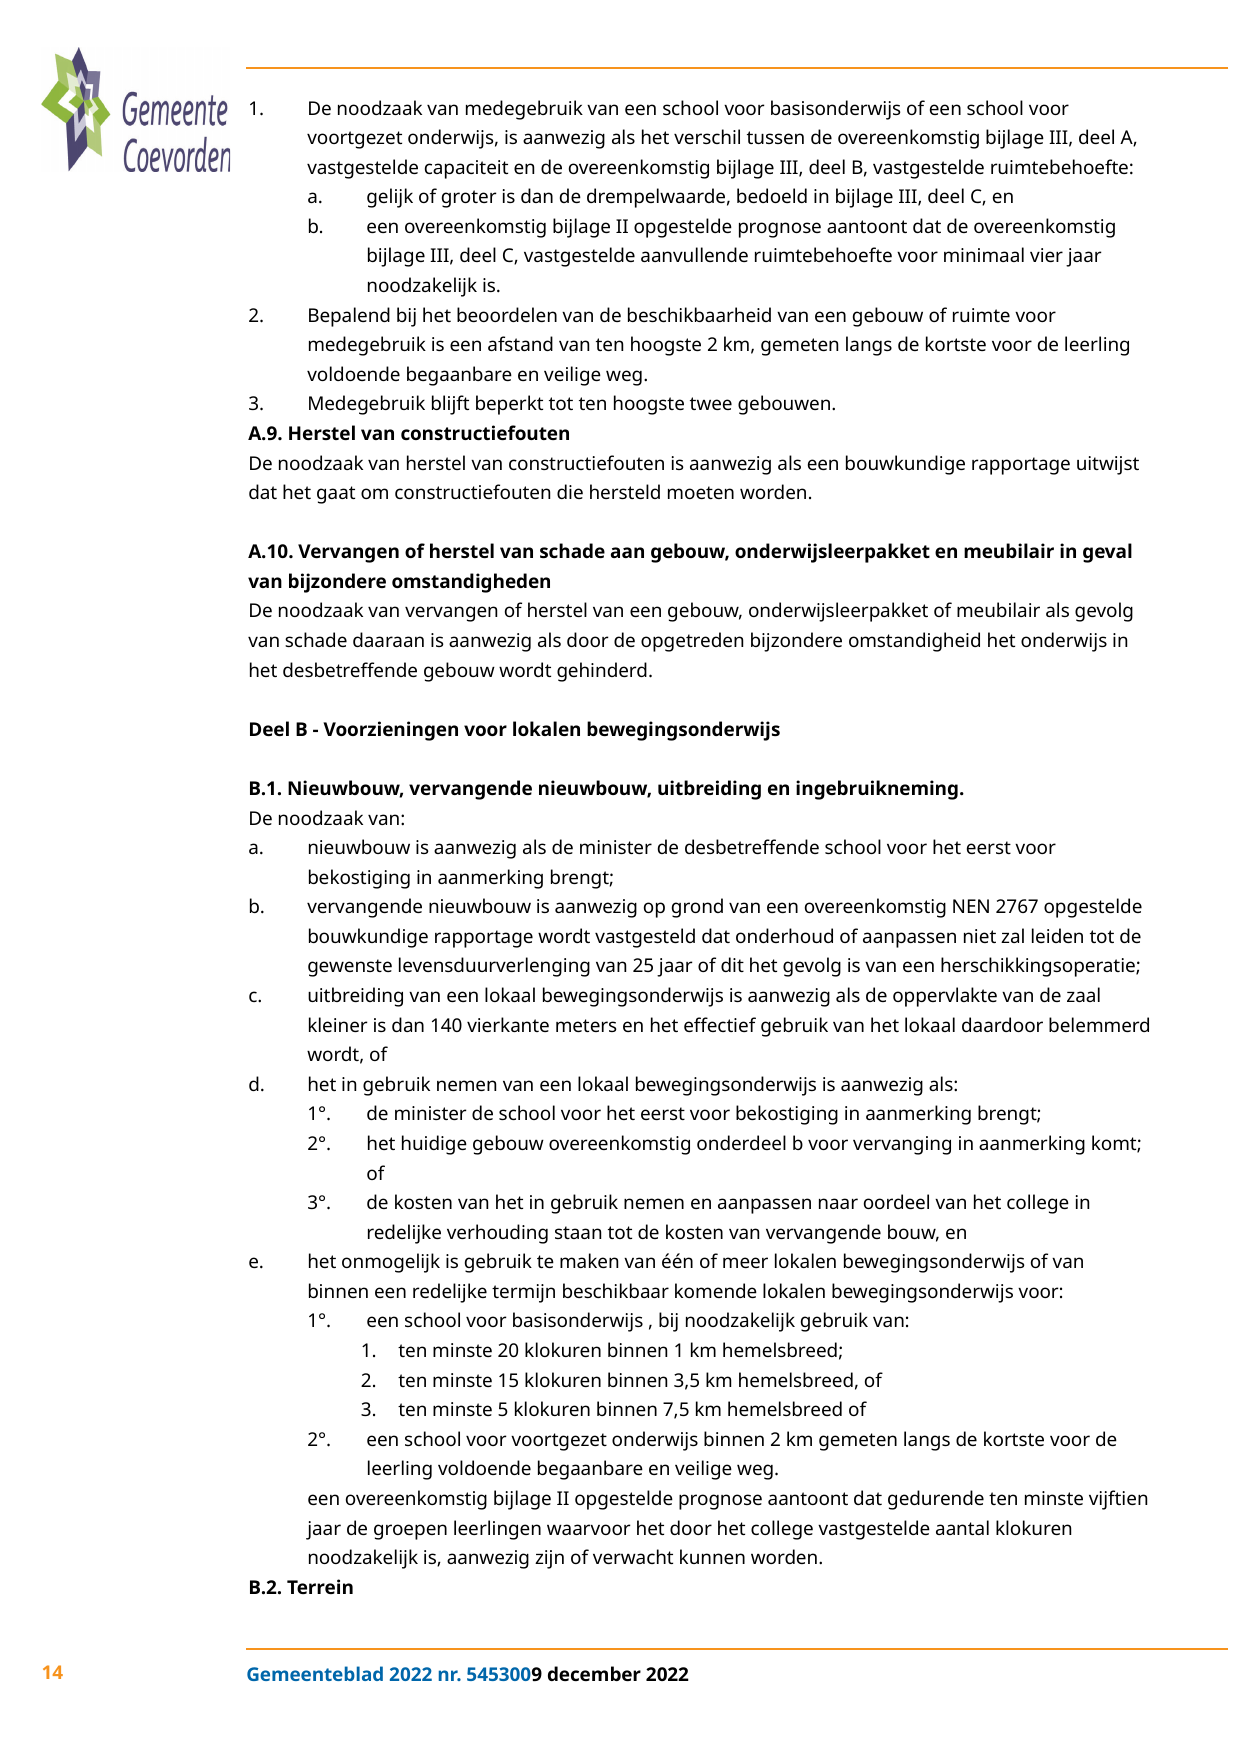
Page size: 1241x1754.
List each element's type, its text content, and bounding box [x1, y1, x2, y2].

list een overeenkomstig bijlage II opgestelde prognose aantoont dat gedurende ten minste vijftien jaar de groepen leerlingen waarvoor het door het college vastgestelde aantal klokuren noodzakelijk is, aanwezig zijn of verwacht kunnen worden. [248, 1485, 1152, 1570]
list het in gebruik nemen van een lokaal bewegingsonderwijs is aanwezig als: [248, 1071, 1152, 1097]
list Bepalend bij het beoordelen van de beschikbaarheid van een gebouw of ruimte voor medegebruik is een afstand van ten hoogste 2 km, gemeten langs de kortste voor de leerling voldoende begaanbare en veilige weg. [248, 302, 1152, 387]
text De noodzaak van: [248, 805, 1152, 831]
text B.2. Terrein [248, 1574, 1152, 1600]
list de minister de school voor het eerst voor bekostiging in aanmerking brengt; [307, 1101, 1152, 1126]
list het huidige gebouw overeenkomstig onderdeel b voor vervanging in aanmerking komt; of [307, 1130, 1152, 1186]
list uitbreiding van een lokaal bewegingsonderwijs is aanwezig als de oppervlakte van de zaal kleiner is dan 140 vierkante meters en het effectief gebruik van het lokaal daardoor belemmerd wordt, of [248, 982, 1152, 1067]
list een school voor voortgezet onderwijs binnen 2 km gemeten langs de kortste voor de leerling voldoende begaanbare en veilige weg. [307, 1426, 1152, 1481]
list ten minste 5 klokuren binnen 7,5 km hemelsbreed of [361, 1396, 1152, 1422]
text B.1. Nieuwbouw, vervangende nieuwbouw, uitbreiding en ingebruikneming. [248, 775, 1152, 801]
list de kosten van het in gebruik nemen en aanpassen naar oordeel van het college in redelijke verhouding staan tot de kosten van vervangende bouw, en [307, 1189, 1152, 1245]
list ten minste 15 klokuren binnen 3,5 km hemelsbreed, of [361, 1367, 1152, 1393]
list het onmogelijk is gebruik te maken van één of meer lokalen bewegingsonderwijs of van binnen een redelijke termijn beschikbaar komende lokalen bewegingsonderwijs voor: [248, 1248, 1152, 1304]
text De noodzaak van vervangen of herstel van een gebouw, onderwijsleerpakket of meubilair als gevolg van schade daaraan is aanwezig als door de opgetreden bijzondere omstandigheid het onderwijs in het desbetreffende gebouw wordt gehinderd. [248, 598, 1152, 683]
list een school voor basisonderwijs , bij noodzakelijk gebruik van: [307, 1308, 1152, 1333]
list een overeenkomstig bijlage II opgestelde prognose aantoont dat de overeenkomstig bijlage III, deel C, vastgestelde aanvullende ruimtebehoefte voor minimaal vier jaar noodzakelijk is. [307, 213, 1152, 298]
picture [41, 47, 231, 172]
text A.9. Herstel van constructiefouten [248, 420, 1152, 446]
text De noodzaak van herstel van constructiefouten is aanwezig als een bouwkundige rapportage uitwijst dat het gaat om constructiefouten die hersteld moeten worden. [248, 450, 1152, 505]
text A.10. Vervangen of herstel van schade aan gebouw, onderwijsleerpakket en meubilair in geval van bijzondere omstandigheden [248, 538, 1152, 594]
list De noodzaak van medegebruik van een school voor basisonderwijs of een school voor voortgezet onderwijs, is aanwezig als het verschil tussen de overeenkomstig bijlage III, deel A, vastgestelde capaciteit en de overeenkomstig bijlage III, deel B, vastgestelde ruimtebehoefte: [248, 95, 1152, 180]
text Deel B - Voorzieningen voor lokalen bewegingsonderwijs [248, 716, 1152, 742]
list gelijk of groter is dan de drempelwaarde, bedoeld in bijlage III, deel C, en [307, 183, 1152, 209]
list Medegebruik blijft beperkt tot ten hoogste twee gebouwen. [248, 391, 1152, 416]
list ten minste 20 klokuren binnen 1 km hemelsbreed; [361, 1337, 1152, 1363]
list nieuwbouw is aanwezig als de minister de desbetreffende school voor het eerst voor bekostiging in aanmerking brengt; [248, 834, 1152, 890]
list vervangende nieuwbouw is aanwezig op grond van een overeenkomstig NEN 2767 opgestelde bouwkundige rapportage wordt vastgesteld dat onderhoud of aanpassen niet zal leiden tot de gewenste levensduurverlenging van 25 jaar of dit het gevolg is van een herschikkingsoperatie; [248, 893, 1152, 978]
